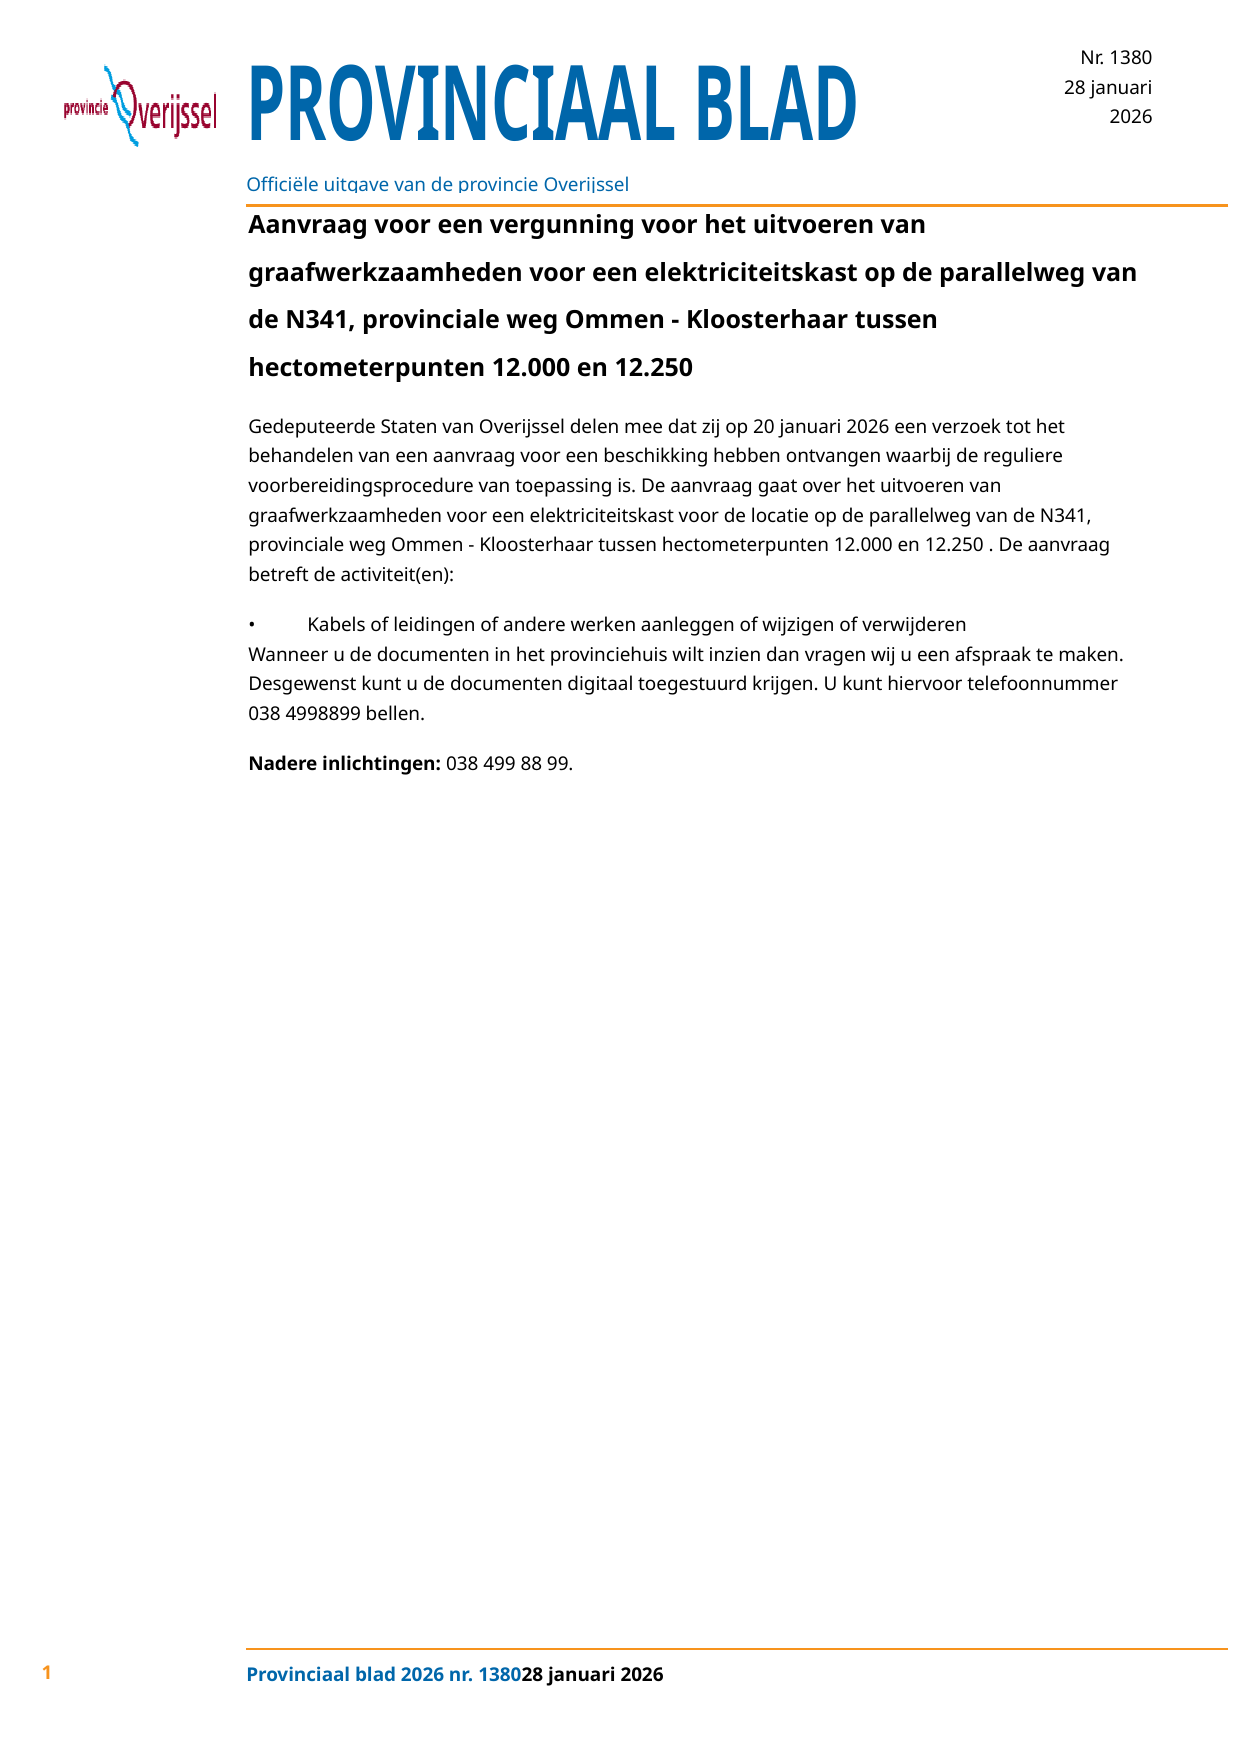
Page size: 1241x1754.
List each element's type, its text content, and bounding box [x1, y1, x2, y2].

list Kabels of leidingen of andere werken aanleggen of wijzigen of verwijderen [248, 611, 1152, 637]
text Gedeputeerde Staten van Overijssel delen mee dat zij op 20 januari 2026 een verzoek tot het behandelen van een aanvraag voor een beschikking hebben ontvangen waarbij de reguliere voorbereidingsprocedure van toepassing is. De aanvraag gaat over het uitvoeren van graafwerkzaamheden voor een elektriciteitskast voor de locatie op de parallelweg van de N341, provinciale weg Ommen - Kloosterhaar tussen hectometerpunten 12.000 en 12.250 . De aanvraag betreft de activiteit(en): [248, 413, 1152, 587]
picture [41, 47, 231, 172]
text Nadere inlichtingen: 038 499 88 99. [248, 751, 1152, 776]
text Wanneer u de documenten in het provinciehuis wilt inzien dan vragen wij u een afspraak te maken. Desgewenst kunt u de documenten digitaal toegestuurd krijgen. U kunt hiervoor telefoonnummer 038 4998899 bellen. [248, 641, 1152, 726]
text Aanvraag voor een vergunning voor het uitvoeren van graafwerkzaamheden voor een elektriciteitskast op de parallelweg van de N341, provinciale weg Ommen - Kloosterhaar tussen hectometerpunten 12.000 en 12.250 [248, 207, 1152, 384]
